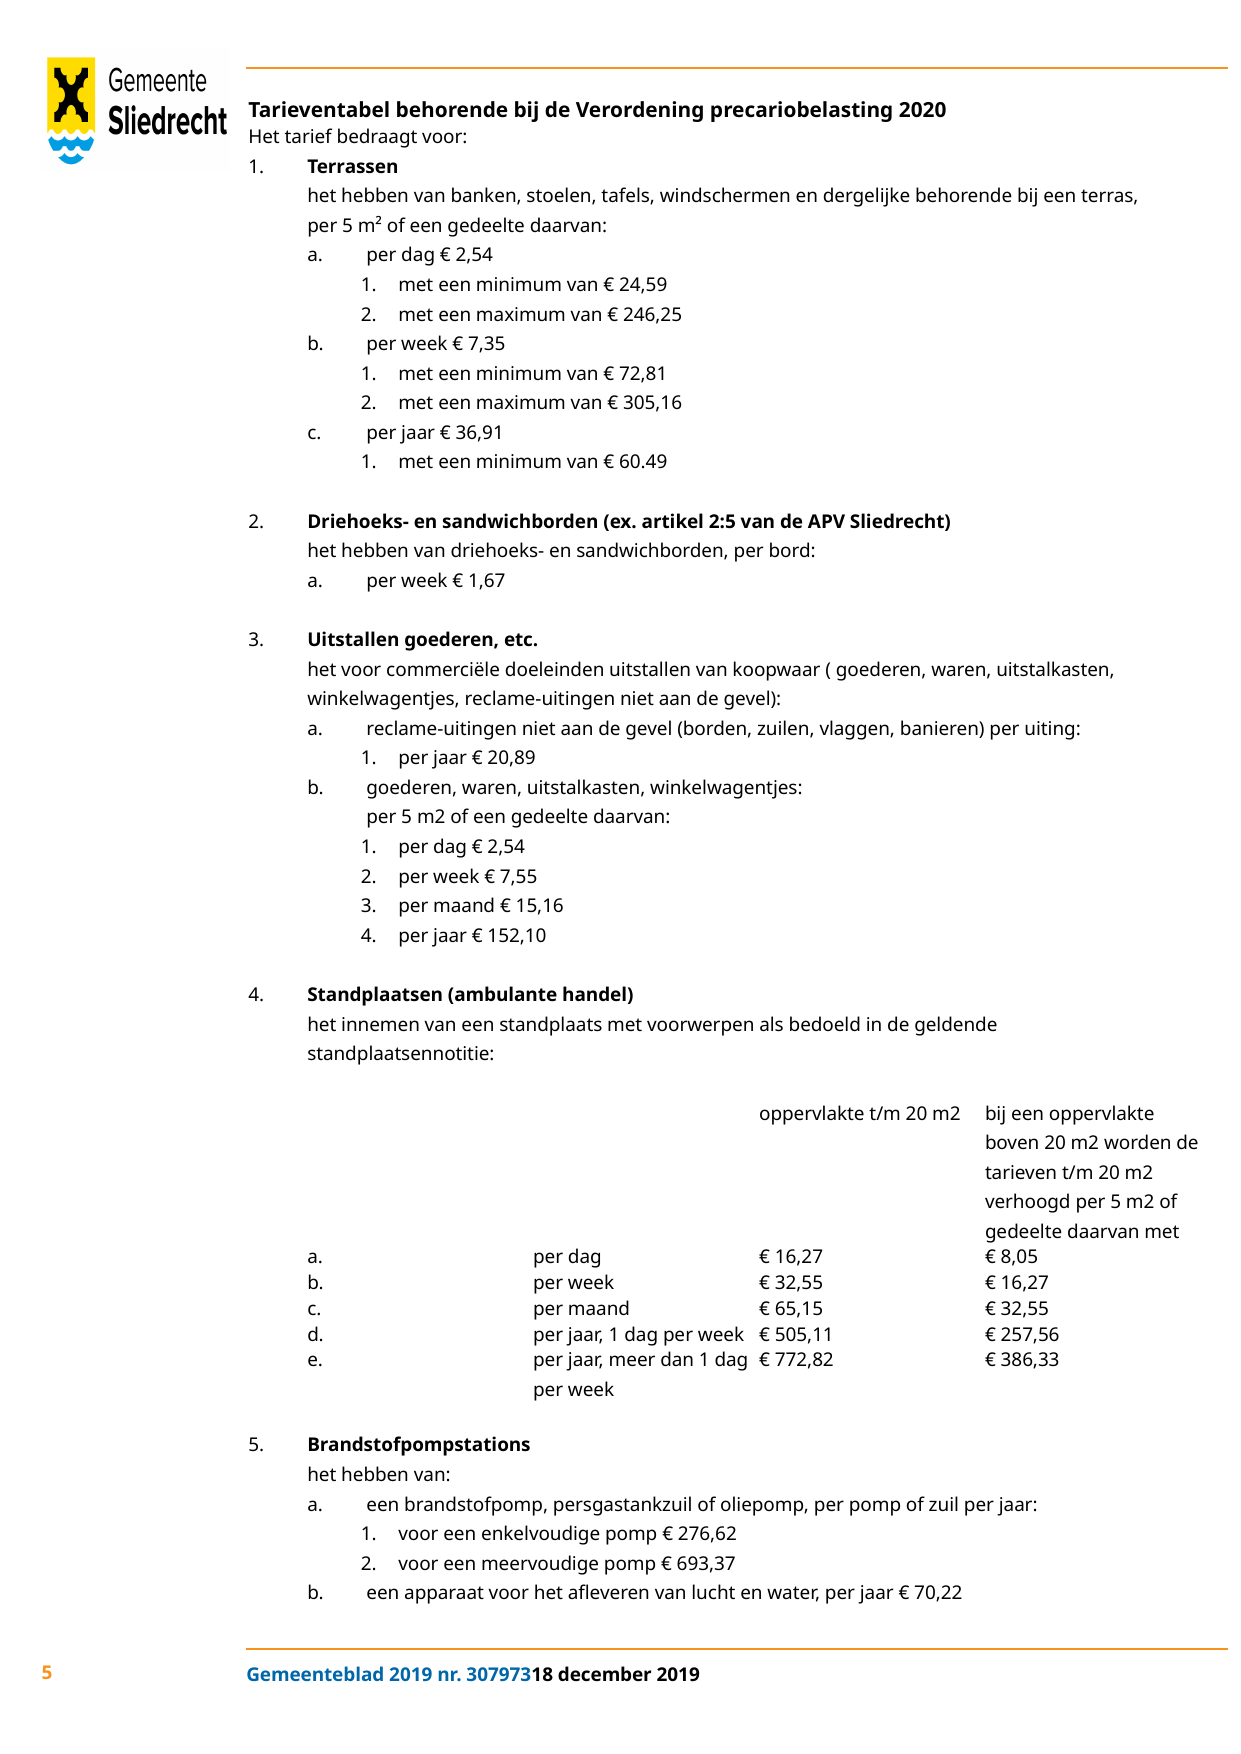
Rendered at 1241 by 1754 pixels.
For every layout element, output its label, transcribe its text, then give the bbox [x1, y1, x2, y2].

table_cell c. [307, 1295, 533, 1321]
list met een minimum van € 72,81 [361, 360, 1152, 386]
table_cell € 16,27 [985, 1270, 1211, 1295]
table_cell per jaar, meer dan 1 dag per week [533, 1347, 759, 1402]
table_cell € 8,05 [985, 1244, 1211, 1269]
table_cell b. [307, 1270, 533, 1295]
list per week € 7,55 [361, 863, 1152, 889]
text Het tarief bedraagt voor: [248, 123, 1152, 149]
list per jaar € 36,91 [307, 419, 1152, 445]
list reclame-uitingen niet aan de gevel (borden, zuilen, vlaggen, banieren) per uiting: [307, 715, 1152, 741]
list voor een enkelvoudige pomp € 276,62 [361, 1520, 1152, 1546]
list het hebben van: [248, 1461, 1152, 1487]
list het voor commerciële doeleinden uitstallen van koopwaar ( goederen, waren, uitstalkasten, winkelwagentjes, reclame-uitingen niet aan de gevel): [248, 656, 1152, 711]
list per jaar € 20,89 [361, 744, 1152, 770]
table_cell € 32,55 [985, 1295, 1211, 1321]
table_cell € 65,15 [759, 1295, 985, 1321]
table_cell € 257,56 [985, 1321, 1211, 1347]
table_cell e. [307, 1347, 533, 1402]
list een brandstofpomp, persgastankzuil of oliepomp, per pomp of zuil per jaar: [307, 1491, 1152, 1517]
list per dag € 2,54 [307, 242, 1152, 267]
list een apparaat voor het afleveren van lucht en water, per jaar € 70,22 [307, 1579, 1152, 1605]
list met een minimum van € 60.49 [361, 449, 1152, 474]
list goederen, waren, uitstalkasten, winkelwagentjes: [307, 774, 1152, 800]
list Terrassen [248, 153, 1152, 179]
table_header [307, 1100, 533, 1244]
list Standplaatsen (ambulante handel) [248, 981, 1152, 1007]
picture [41, 47, 231, 172]
list per maand € 15,16 [361, 892, 1152, 918]
list per dag € 2,54 [361, 833, 1152, 859]
list het innemen van een standplaats met voorwerpen als bedoeld in de geldende standplaatsennotitie: [248, 1011, 1152, 1066]
list Driehoeks- en sandwichborden (ex. artikel 2:5 van de APV Sliedrecht) [248, 508, 1152, 534]
list het hebben van banken, stoelen, tafels, windschermen en dergelijke behorende bij een terras, per 5 m² of een gedeelte daarvan: [248, 182, 1152, 238]
list met een minimum van € 24,59 [361, 271, 1152, 297]
table_cell per week [533, 1270, 759, 1295]
table_cell per maand [533, 1295, 759, 1321]
list per week € 7,35 [307, 330, 1152, 356]
list het hebben van driehoeks- en sandwichborden, per bord: [248, 537, 1152, 563]
table_header oppervlakte t/m 20 m2 [759, 1100, 985, 1244]
table_cell a. [307, 1244, 533, 1269]
list per jaar € 152,10 [361, 922, 1152, 948]
list per 5 m2 of een gedeelte daarvan: [307, 804, 1152, 829]
list met een maximum van € 305,16 [361, 389, 1152, 415]
list met een maximum van € 246,25 [361, 301, 1152, 327]
list Brandstofpompstations [248, 1432, 1152, 1457]
table_cell € 32,55 [759, 1270, 985, 1295]
table_cell d. [307, 1321, 533, 1347]
list Uitstallen goederen, etc. [248, 626, 1152, 652]
list per week € 1,67 [307, 567, 1152, 593]
table_cell € 505,11 [759, 1321, 985, 1347]
table_cell per dag [533, 1244, 759, 1269]
table_cell € 386,33 [985, 1347, 1211, 1402]
table_header bij een oppervlakte boven 20 m2 worden de tarieven t/m 20 m2 verhoogd per 5 m2 of gedeelte daarvan met [985, 1100, 1211, 1244]
table_cell per jaar, 1 dag per week [533, 1321, 759, 1347]
table_cell € 16,27 [759, 1244, 985, 1269]
table_cell € 772,82 [759, 1347, 985, 1402]
table_header [533, 1100, 759, 1244]
list voor een meervoudige pomp € 693,37 [361, 1550, 1152, 1576]
text Tarieventabel behorende bij de Verordening precariobelasting 2020 [248, 95, 1152, 123]
